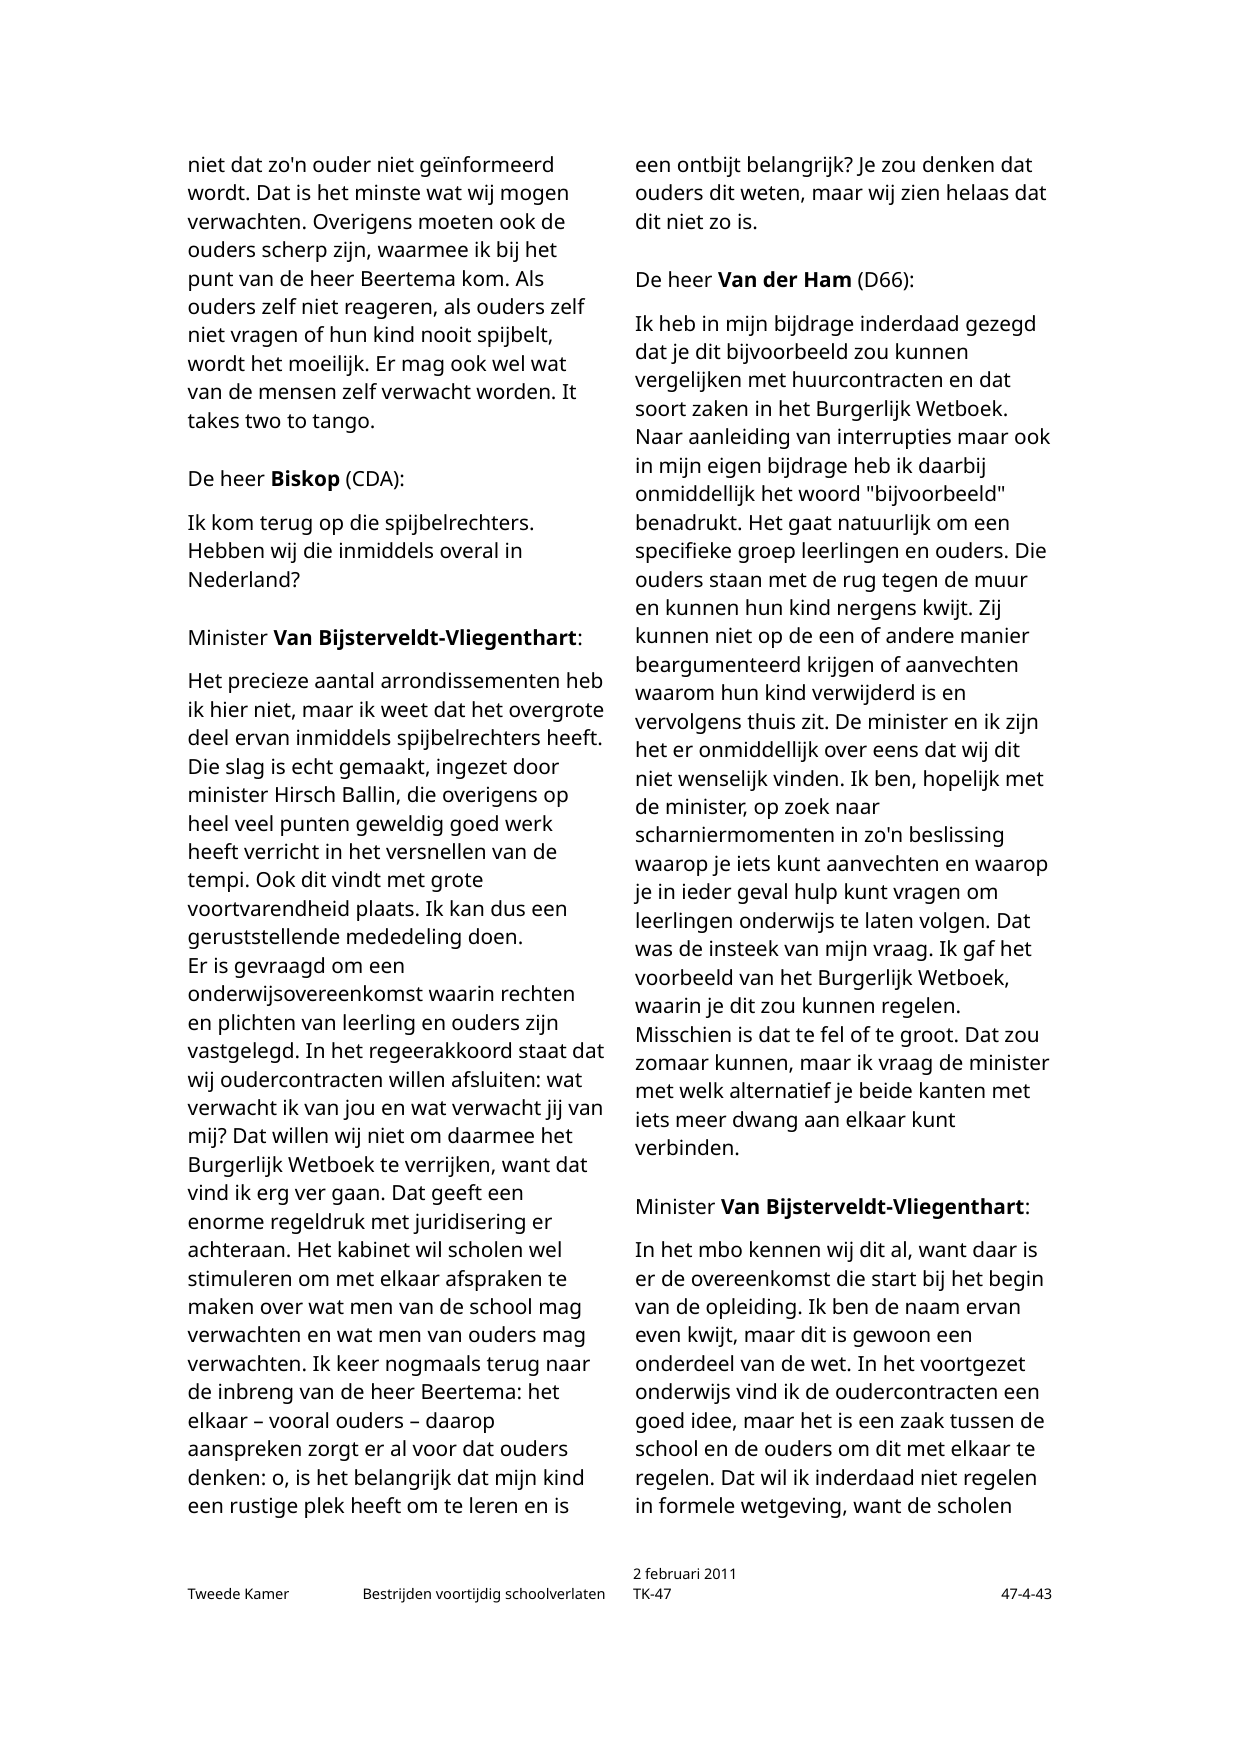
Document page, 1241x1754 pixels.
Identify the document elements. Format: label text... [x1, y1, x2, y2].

text De heer Biskop (CDA): [187, 464, 605, 493]
text Ik heb in mijn bijdrage inderdaad gezegd dat je dit bijvoorbeeld zou kunnen vergelijken met huurcontracten en dat soort zaken in het Burgerlijk Wetboek. Naar aanleiding van interrupties maar ook in mijn eigen bijdrage heb ik daarbij onmiddellijk het woord "bijvoorbeeld" benadrukt. Het gaat natuurlijk om een specifieke groep leerlingen en ouders. Die ouders staan met de rug tegen de muur en kunnen hun kind nergens kwijt. Zij kunnen niet op de een of andere manier beargumenteerd krijgen of aanvechten waarom hun kind verwijderd is en vervolgens thuis zit. De minister en ik zijn het er onmiddellijk over eens dat wij dit niet wenselijk vinden. Ik ben, hopelijk met de minister, op zoek naar scharniermomenten in zo'n beslissing waarop je iets kunt aanvechten en waarop je in ieder geval hulp kunt vragen om leerlingen onderwijs te laten volgen. Dat was de insteek van mijn vraag. Ik gaf het voorbeeld van het Burgerlijk Wetboek, waarin je dit zou kunnen regelen. Misschien is dat te fel of te groot. Dat zou zomaar kunnen, maar ik vraag de minister met welk alternatief je beide kanten met iets meer dwang aan elkaar kunt verbinden. [635, 309, 1053, 1162]
text Minister Van Bijsterveldt-Vliegenthart: [635, 1192, 1053, 1220]
text De heer Van der Ham (D66): [635, 265, 1053, 294]
text Minister Van Bijsterveldt-Vliegenthart: [187, 623, 605, 652]
text In het mbo kennen wij dit al, want daar is er de overeenkomst die start bij het begin van de opleiding. Ik ben de naam ervan even kwijt, maar dit is gewoon een onderdeel van de wet. In het voortgezet onderwijs vind ik de oudercontracten een goed idee, maar het is een zaak tussen de school en de ouders om dit met elkaar te regelen. Dat wil ik inderdaad niet regelen in formele wetgeving, want de scholen [635, 1235, 1053, 1520]
text Er is gevraagd om een onderwijsovereenkomst waarin rechten en plichten van leerling en ouders zijn vastgelegd. In het regeerakkoord staat dat wij oudercontracten willen afsluiten: wat verwacht ik van jou en wat verwacht jij van mij? Dat willen wij niet om daarmee het Burgerlijk Wetboek te verrijken, want dat vind ik erg ver gaan. Dat geeft een enorme regeldruk met juridisering er achteraan. Het kabinet wil scholen wel stimuleren om met elkaar afspraken te maken over wat men van de school mag verwachten en wat men van ouders mag verwachten. Ik keer nogmaals terug naar de inbreng van de heer Beertema: het elkaar – vooral ouders – daarop aanspreken zorgt er al voor dat ouders denken: o, is het belangrijk dat mijn kind een rustige plek heeft om te leren en is [187, 951, 605, 1520]
text niet dat zo'n ouder niet geïnformeerd wordt. Dat is het minste wat wij mogen verwachten. Overigens moeten ook de ouders scherp zijn, waarmee ik bij het punt van de heer Beertema kom. Als ouders zelf niet reageren, als ouders zelf niet vragen of hun kind nooit spijbelt, wordt het moeilijk. Er mag ook wel wat van de mensen zelf verwacht worden. It takes two to tango. [187, 150, 605, 434]
text Het precieze aantal arrondissementen heb ik hier niet, maar ik weet dat het overgrote deel ervan inmiddels spijbelrechters heeft. Die slag is echt gemaakt, ingezet door minister Hirsch Ballin, die overigens op heel veel punten geweldig goed werk heeft verricht in het versnellen van de tempi. Ook dit vindt met grote voortvarendheid plaats. Ik kan dus een geruststellende mededeling doen. [187, 667, 605, 951]
text Ik kom terug op die spijbelrechters. Hebben wij die inmiddels overal in Nederland? [187, 508, 605, 593]
text een ontbijt belangrijk? Je zou denken dat ouders dit weten, maar wij zien helaas dat dit niet zo is. [635, 150, 1053, 235]
